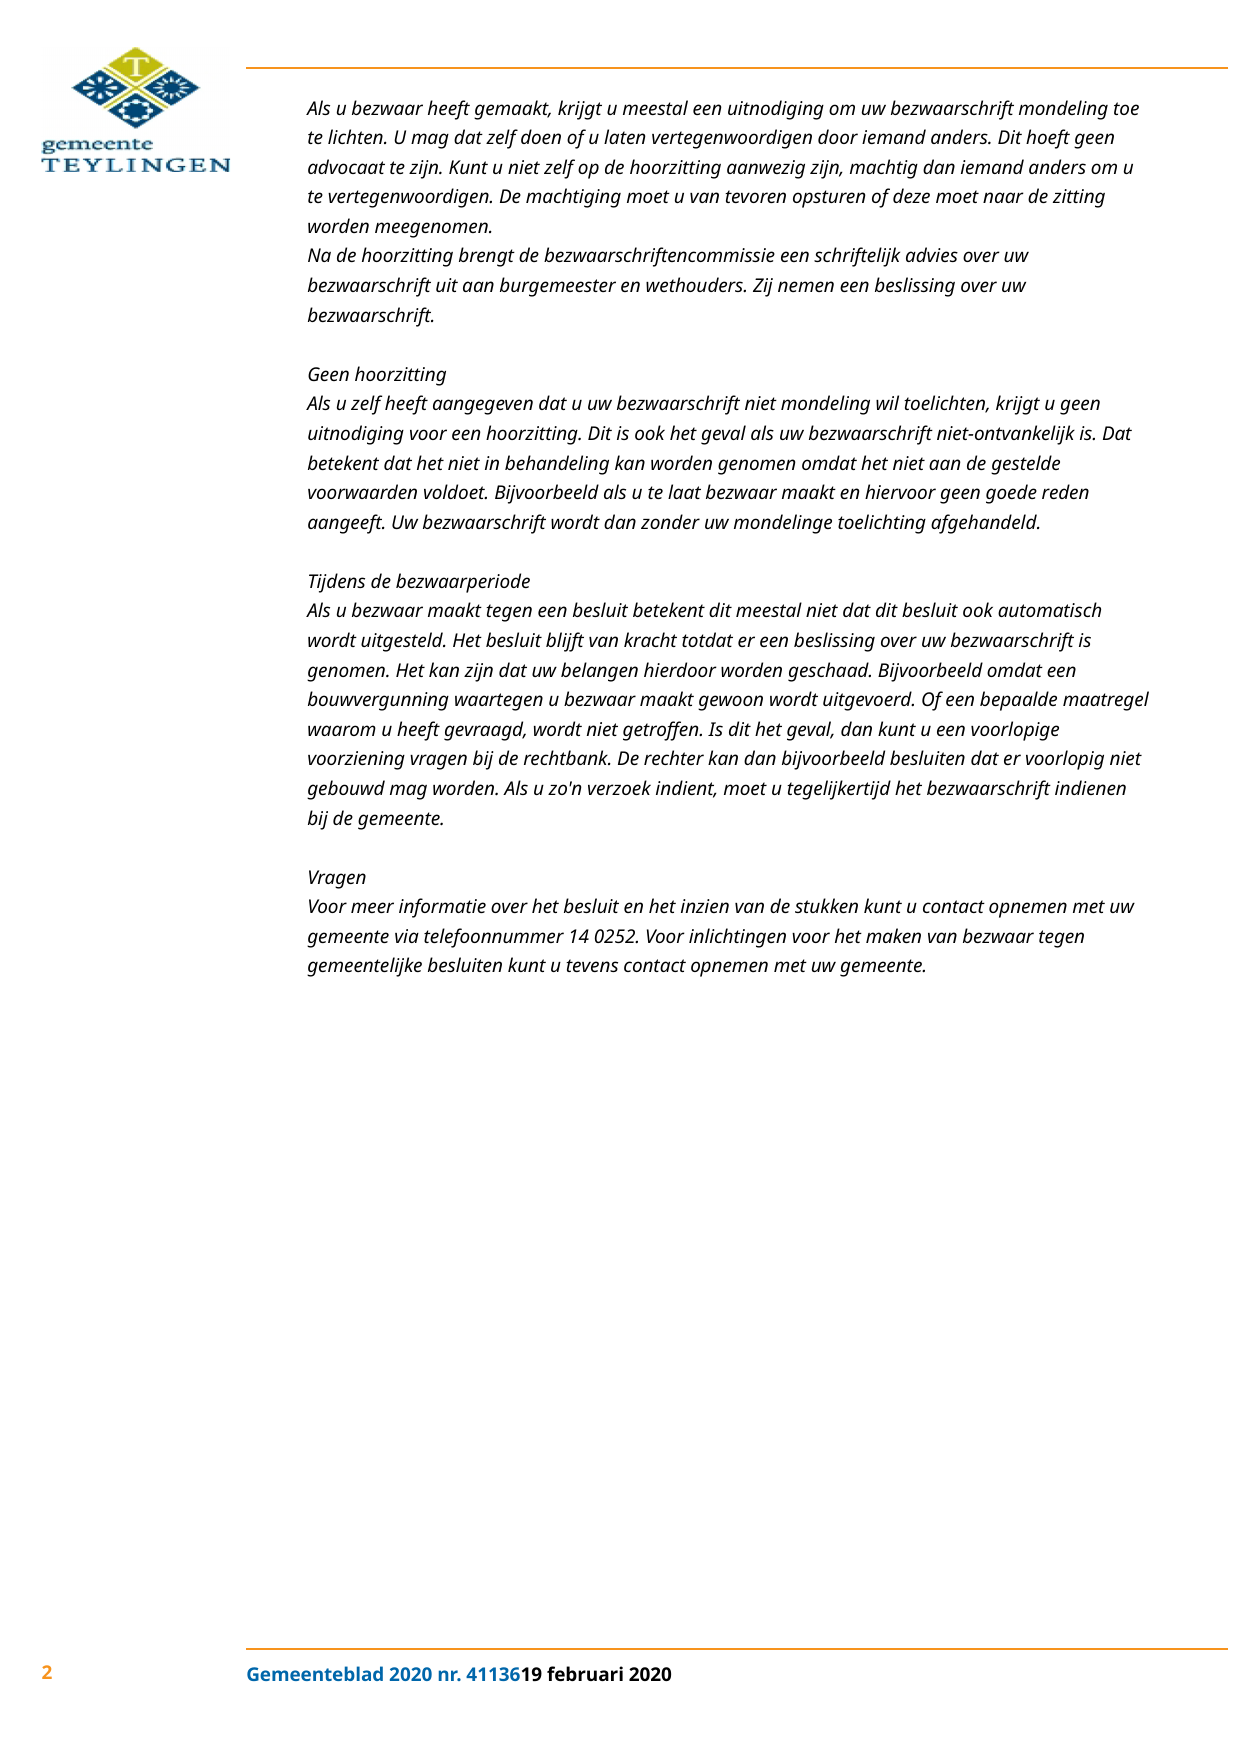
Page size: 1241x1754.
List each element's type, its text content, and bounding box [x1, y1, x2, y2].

list Als u zelf heeft aangegeven dat u uw bezwaarschrift niet mondeling wil toelichten, krijgt u geen uitnodiging voor een hoorzitting. Dit is ook het geval als uw bezwaarschrift niet-ontvankelijk is. Dat betekent dat het niet in behandeling kan worden genomen omdat het niet aan de gestelde voorwaarden voldoet. Bijvoorbeeld als u te laat bezwaar maakt en hiervoor geen goede reden aangeeft. Uw bezwaarschrift wordt dan zonder uw mondelinge toelichting afgehandeld. [248, 391, 1152, 535]
list Als u bezwaar maakt tegen een besluit betekent dit meestal niet dat dit besluit ook automatisch wordt uitgesteld. Het besluit blijft van kracht totdat er een beslissing over uw bezwaarschrift is genomen. Het kan zijn dat uw belangen hierdoor worden geschaad. Bijvoorbeeld omdat een bouwvergunning waartegen u bezwaar maakt gewoon wordt uitgevoerd. Of een bepaalde maatregel waarom u heeft gevraagd, wordt niet getroffen. Is dit het geval, dan kunt u een voorlopige voorziening vragen bij de rechtbank. De rechter kan dan bijvoorbeeld besluiten dat er voorlopig niet gebouwd mag worden. Als u zo'n verzoek indient, moet u tegelijkertijd het bezwaarschrift indienen bij de gemeente. [248, 598, 1152, 831]
picture [41, 47, 231, 172]
list Tijdens de bezwaarperiode [248, 568, 1152, 594]
list Vragen [248, 864, 1152, 890]
list Als u bezwaar heeft gemaakt, krijgt u meestal een uitnodiging om uw bezwaarschrift mondeling toe te lichten. U mag dat zelf doen of u laten vertegenwoordigen door iemand anders. Dit hoeft geen advocaat te zijn. Kunt u niet zelf op de hoorzitting aanwezig zijn, machtig dan iemand anders om u te vertegenwoordigen. De machtiging moet u van tevoren opsturen of deze moet naar de zitting worden meegenomen. [248, 95, 1152, 239]
list Na de hoorzitting brengt de bezwaarschriftencommissie een schriftelijk advies over uw bezwaarschrift uit aan burgemeester en wethouders. Zij nemen een beslissing over uw bezwaarschrift. [248, 243, 1152, 328]
list Geen hoorzitting [248, 361, 1152, 387]
list Voor meer informatie over het besluit en het inzien van de stukken kunt u contact opnemen met uw gemeente via telefoonnummer 14 0252. Voor inlichtingen voor het maken van bezwaar tegen gemeentelijke besluiten kunt u tevens contact opnemen met uw gemeente. [248, 893, 1152, 978]
